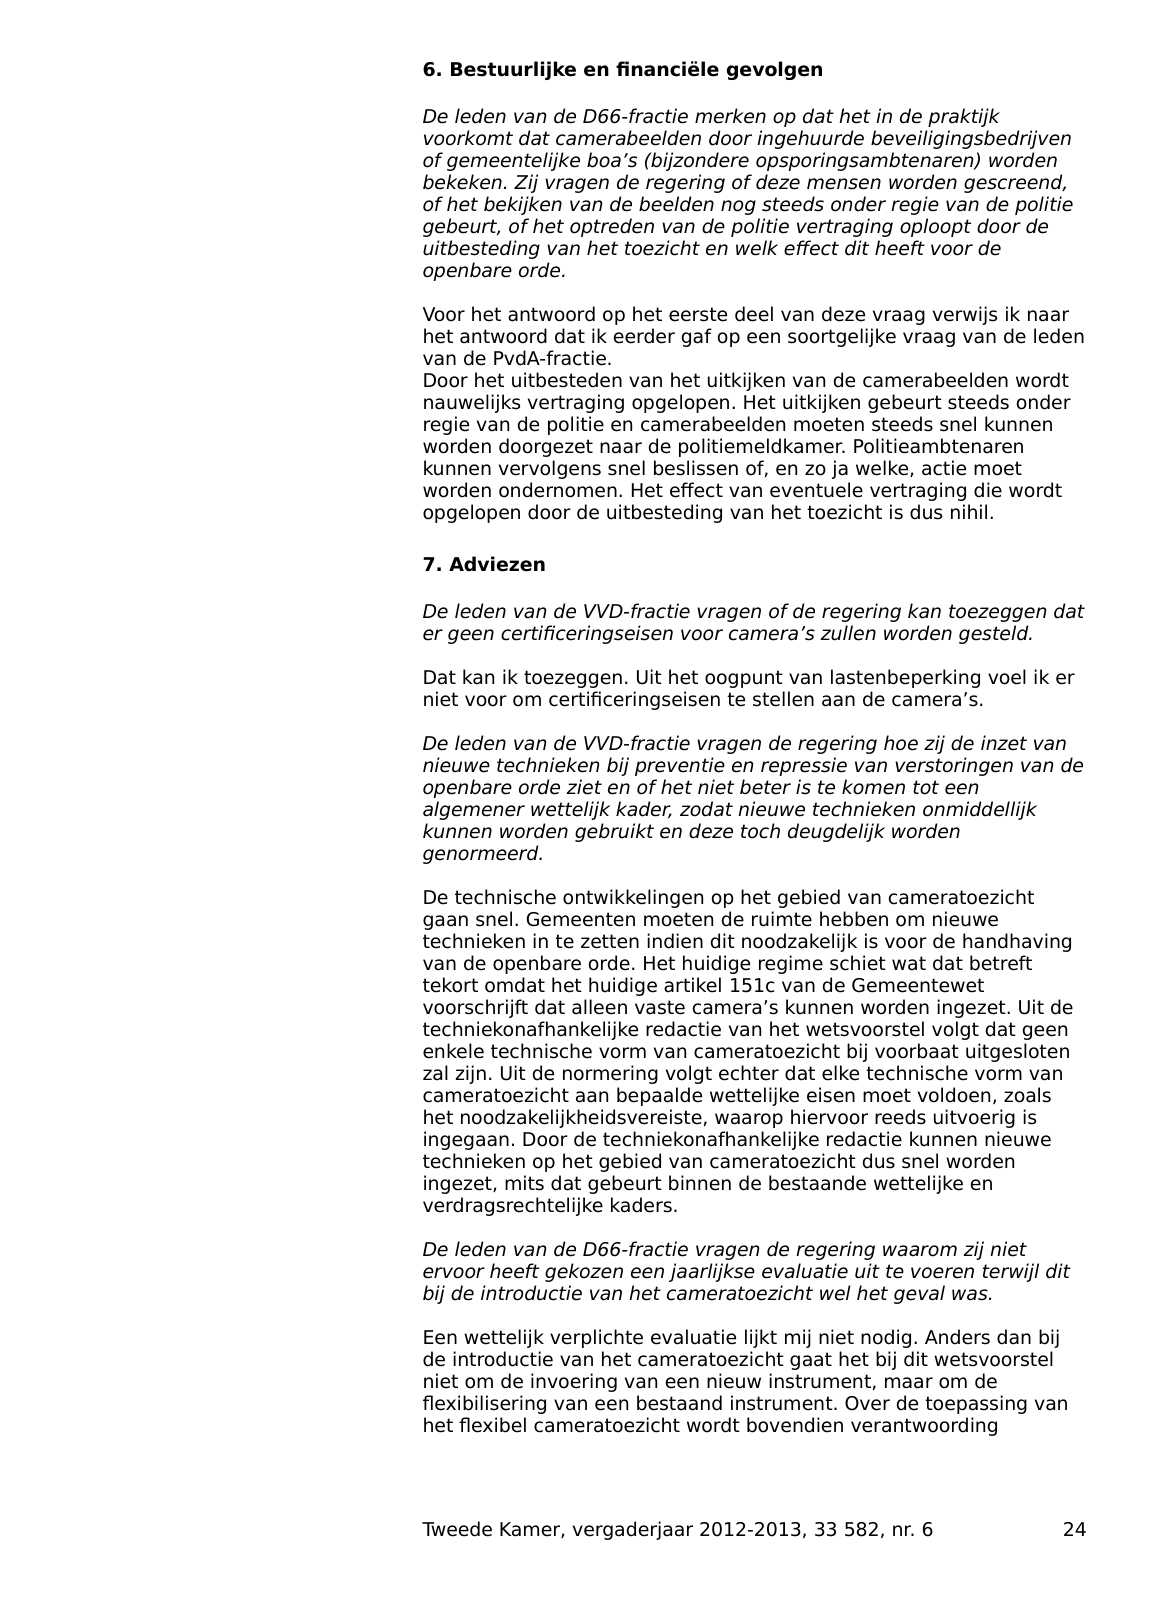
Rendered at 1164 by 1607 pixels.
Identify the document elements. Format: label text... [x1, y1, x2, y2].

text De technische ontwikkelingen op het gebied van cameratoezicht gaan snel. Gemeenten moeten de ruimte hebben om nieuwe technieken in te zetten indien dit noodzakelijk is voor de handhaving van de openbare orde. Het huidige regime schiet wat dat betreft tekort omdat het huidige artikel 151c van de Gemeentewet voorschrijft dat alleen vaste camera’s kunnen worden ingezet. Uit de techniekonafhankelijke redactie van het wetsvoorstel volgt dat geen enkele technische vorm van cameratoezicht bij voorbaat uitgesloten zal zijn. Uit de normering volgt echter dat elke technische vorm van cameratoezicht aan bepaalde wettelijke eisen moet voldoen, zoals het noodzakelijkheidsvereiste, waarop hiervoor reeds uitvoerig is ingegaan. Door de techniekonafhankelijke redactie kunnen nieuwe technieken op het gebied van cameratoezicht dus snel worden ingezet, mits dat gebeurt binnen de bestaande wettelijke en verdragsrechtelijke kaders. [422, 887, 1087, 1217]
text De leden van de VVD-fractie vragen de regering hoe zij de inzet van nieuwe technieken bij preventie en repressie van verstoringen van de openbare orde ziet en of het niet beter is te komen tot een algemener wettelijk kader, zodat nieuwe technieken onmiddellijk kunnen worden gebruikt en deze toch deugdelijk worden genormeerd. [422, 733, 1087, 865]
text De leden van de D66-fractie merken op dat het in de praktijk voorkomt dat camerabeelden door ingehuurde beveiligingsbedrijven of gemeentelijke boa’s (bijzondere opsporingsambtenaren) worden bekeken. Zij vragen de regering of deze mensen worden gescreend, of het bekijken van de beelden nog steeds onder regie van de politie gebeurt, of het optreden van de politie vertraging oploopt door de uitbesteding van het toezicht en welk effect dit heeft voor de openbare orde. [422, 106, 1087, 282]
subtitle 7. Adviezen [422, 554, 1087, 576]
text Dat kan ik toezeggen. Uit het oogpunt van lastenbeperking voel ik er niet voor om certificeringseisen te stellen aan de camera’s. [422, 667, 1087, 711]
text De leden van de VVD-fractie vragen of de regering kan toezeggen dat er geen certificeringseisen voor camera’s zullen worden gesteld. [422, 601, 1087, 645]
text Voor het antwoord op het eerste deel van deze vraag verwijs ik naar het antwoord dat ik eerder gaf op een soortgelijke vraag van de leden van de PvdA-fractie. [422, 304, 1087, 370]
text De leden van de D66-fractie vragen de regering waarom zij niet ervoor heeft gekozen een jaarlijkse evaluatie uit te voeren terwijl dit bij de introductie van het cameratoezicht wel het geval was. [422, 1239, 1087, 1305]
subtitle 6. Bestuurlijke en financiële gevolgen [422, 59, 1087, 81]
text Een wettelijk verplichte evaluatie lijkt mij niet nodig. Anders dan bij de introductie van het cameratoezicht gaat het bij dit wetsvoorstel niet om de invoering van een nieuw instrument, maar om de flexibilisering van een bestaand instrument. Over de toepassing van het flexibel cameratoezicht wordt bovendien verantwoording [422, 1327, 1087, 1437]
text Door het uitbesteden van het uitkijken van de camerabeelden wordt nauwelijks vertraging opgelopen. Het uitkijken gebeurt steeds onder regie van de politie en camerabeelden moeten steeds snel kunnen worden doorgezet naar de politiemeldkamer. Politieambtenaren kunnen vervolgens snel beslissen of, en zo ja welke, actie moet worden ondernomen. Het effect van eventuele vertraging die wordt opgelopen door de uitbesteding van het toezicht is dus nihil. [422, 370, 1087, 524]
